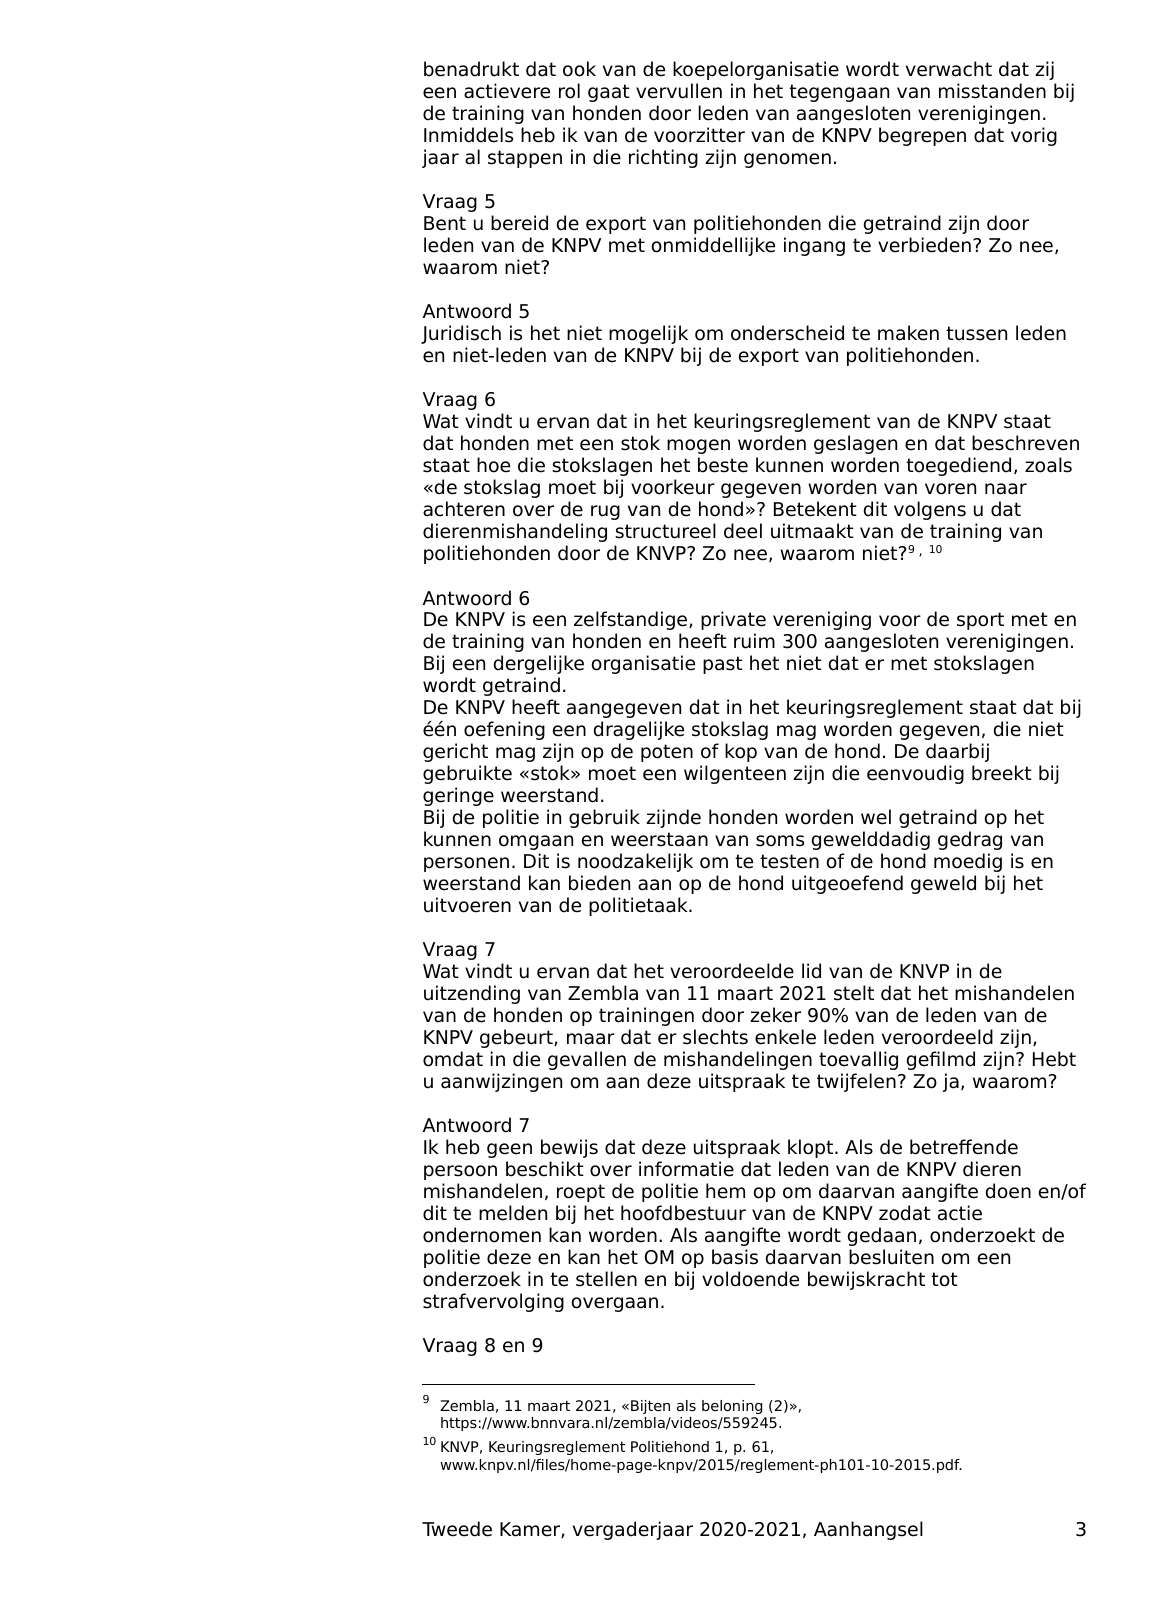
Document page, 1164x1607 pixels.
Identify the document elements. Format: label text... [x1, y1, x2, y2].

text Bent u bereid de export van politiehonden die getraind zijn door leden van de KNPV met onmiddellijke ingang te verbieden? Zo nee, waarom niet? [422, 213, 1087, 279]
text Vraag 5 [422, 191, 1087, 213]
text Vraag 6 [422, 389, 1087, 411]
text Ik heb geen bewijs dat deze uitspraak klopt. Als de betreffende persoon beschikt over informatie dat leden van de KNPV dieren mishandelen, roept de politie hem op om daarvan aangifte doen en/of dit te melden bij het hoofdbestuur van de KNPV zodat actie ondernomen kan worden. Als aangifte wordt gedaan, onderzoekt de politie deze en kan het OM op basis daarvan besluiten om een onderzoek in te stellen en bij voldoende bewijskracht tot strafvervolging overgaan. [422, 1137, 1087, 1313]
text De KNPV is een zelfstandige, private vereniging voor de sport met en de training van honden en heeft ruim 300 aangesloten verenigingen. Bij een dergelijke organisatie past het niet dat er met stokslagen wordt getraind. [422, 609, 1087, 697]
text Antwoord 5 [422, 301, 1087, 323]
text Antwoord 7 [422, 1115, 1087, 1137]
text Juridisch is het niet mogelijk om onderscheid te maken tussen leden en niet-leden van de KNPV bij de export van politiehonden. [422, 323, 1087, 367]
text KNVP, Keuringsreglement Politiehond 1, p. 61, www.knpv.nl/files/home-page-knpv/2015/reglement-ph101-10-2015.pdf. [422, 1435, 1087, 1474]
text benadrukt dat ook van de koepelorganisatie wordt verwacht dat zij een actievere rol gaat vervullen in het tegengaan van misstanden bij de training van honden door leden van aangesloten verenigingen. Inmiddels heb ik van de voorzitter van de KNPV begrepen dat vorig jaar al stappen in die richting zijn genomen. [422, 59, 1087, 169]
text Vraag 7 [422, 939, 1087, 961]
text Vraag 8 en 9 [422, 1335, 1087, 1357]
text Wat vindt u ervan dat in het keuringsreglement van de KNPV staat dat honden met een stok mogen worden geslagen en dat beschreven staat hoe die stokslagen het beste kunnen worden toegediend, zoals «de stokslag moet bij voorkeur gegeven worden van voren naar achteren over de rug van de hond»? Betekent dit volgens u dat dierenmishandeling structureel deel uitmaakt van de training van politiehonden door de KNVP? Zo nee, waarom niet?, [422, 411, 1087, 565]
text Wat vindt u ervan dat het veroordeelde lid van de KNVP in de uitzending van Zembla van 11 maart 2021 stelt dat het mishandelen van de honden op trainingen door zeker 90% van de leden van de KNPV gebeurt, maar dat er slechts enkele leden veroordeeld zijn, omdat in die gevallen de mishandelingen toevallig gefilmd zijn? Hebt u aanwijzingen om aan deze uitspraak te twijfelen? Zo ja, waarom? [422, 961, 1087, 1093]
text De KNPV heeft aangegeven dat in het keuringsreglement staat dat bij één oefening een dragelijke stokslag mag worden gegeven, die niet gericht mag zijn op de poten of kop van de hond. De daarbij gebruikte «stok» moet een wilgenteen zijn die eenvoudig breekt bij geringe weerstand. [422, 697, 1087, 807]
text Antwoord 6 [422, 587, 1087, 609]
text Zembla, 11 maart 2021, «Bijten als beloning (2)», https://www.bnnvara.nl/zembla/videos/559245. [422, 1393, 1087, 1432]
text Bij de politie in gebruik zijnde honden worden wel getraind op het kunnen omgaan en weerstaan van soms gewelddadig gedrag van personen. Dit is noodzakelijk om te testen of de hond moedig is en weerstand kan bieden aan op de hond uitgeoefend geweld bij het uitvoeren van de politietaak. [422, 807, 1087, 917]
